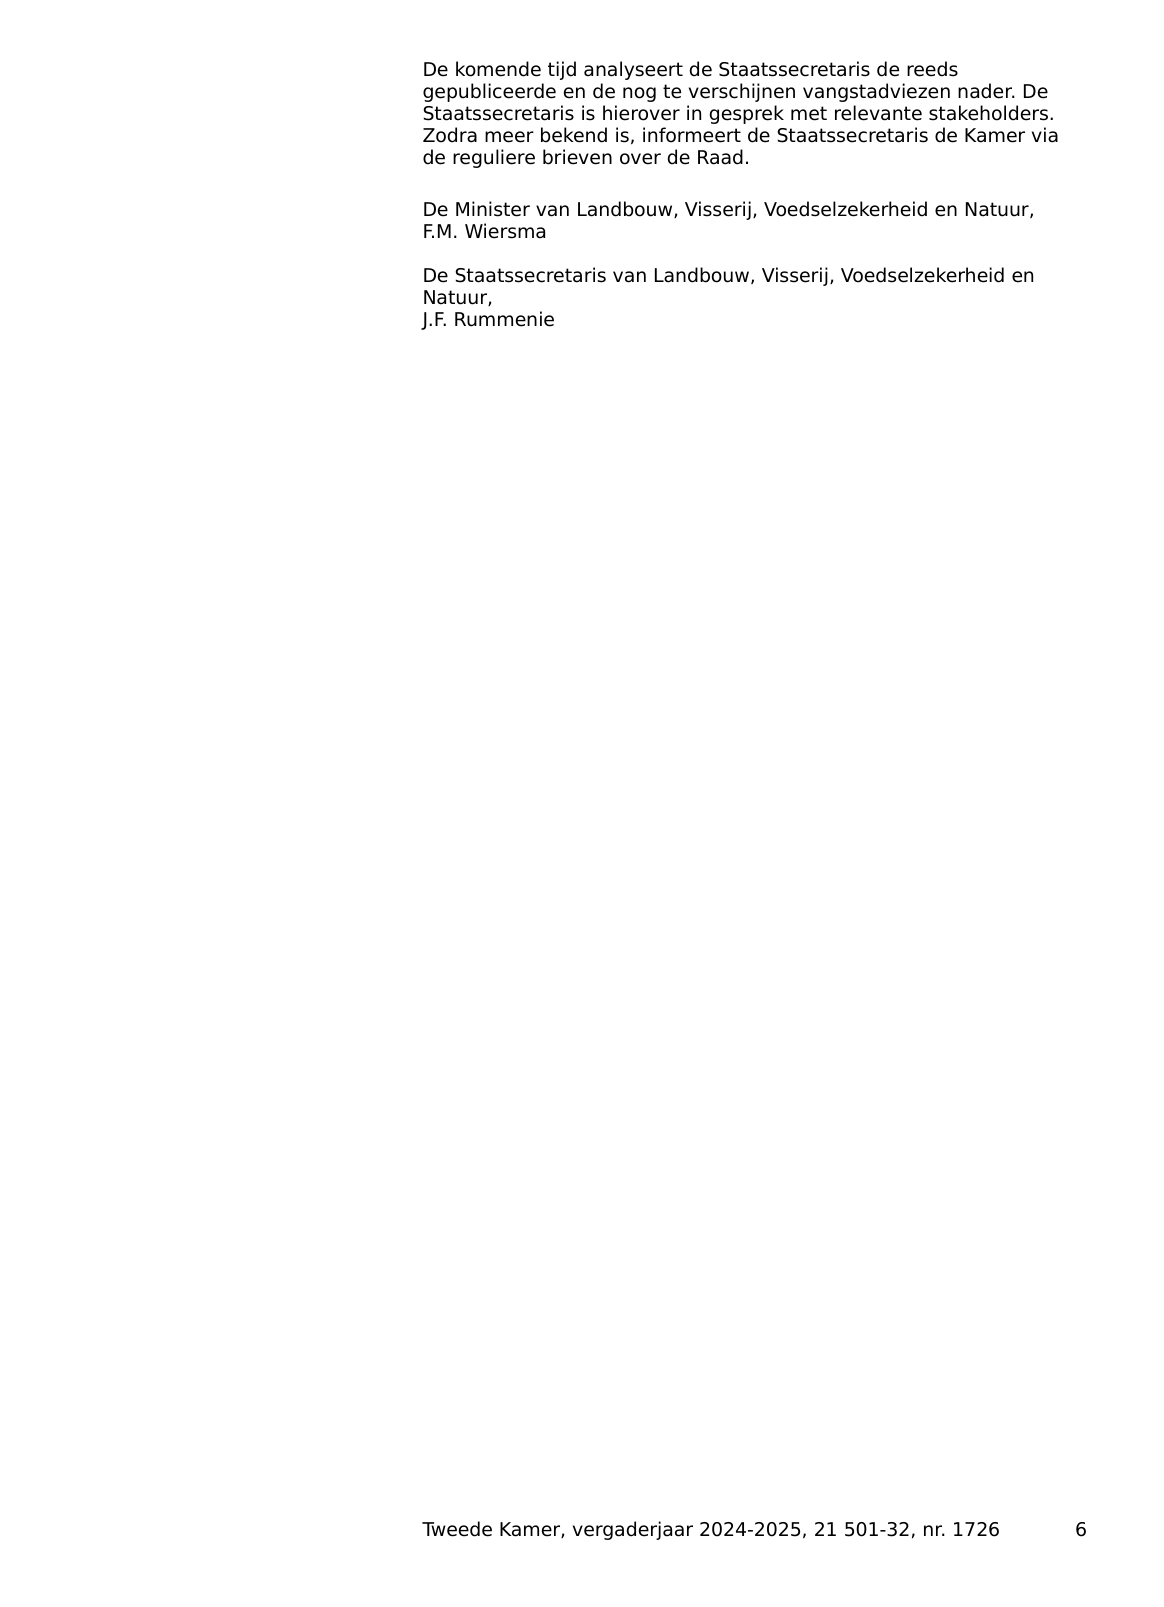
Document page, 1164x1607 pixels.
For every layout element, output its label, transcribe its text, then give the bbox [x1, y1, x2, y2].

text De Minister van Landbouw, Visserij, Voedselzekerheid en Natuur, F.M. Wiersma [422, 199, 1087, 243]
text De Staatssecretaris van Landbouw, Visserij, Voedselzekerheid en Natuur, J.F. Rummenie [422, 265, 1087, 331]
text De komende tijd analyseert de Staatssecretaris de reeds gepubliceerde en de nog te verschijnen vangstadviezen nader. De Staatssecretaris is hierover in gesprek met relevante stakeholders. Zodra meer bekend is, informeert de Staatssecretaris de Kamer via de reguliere brieven over de Raad. [422, 59, 1087, 169]
